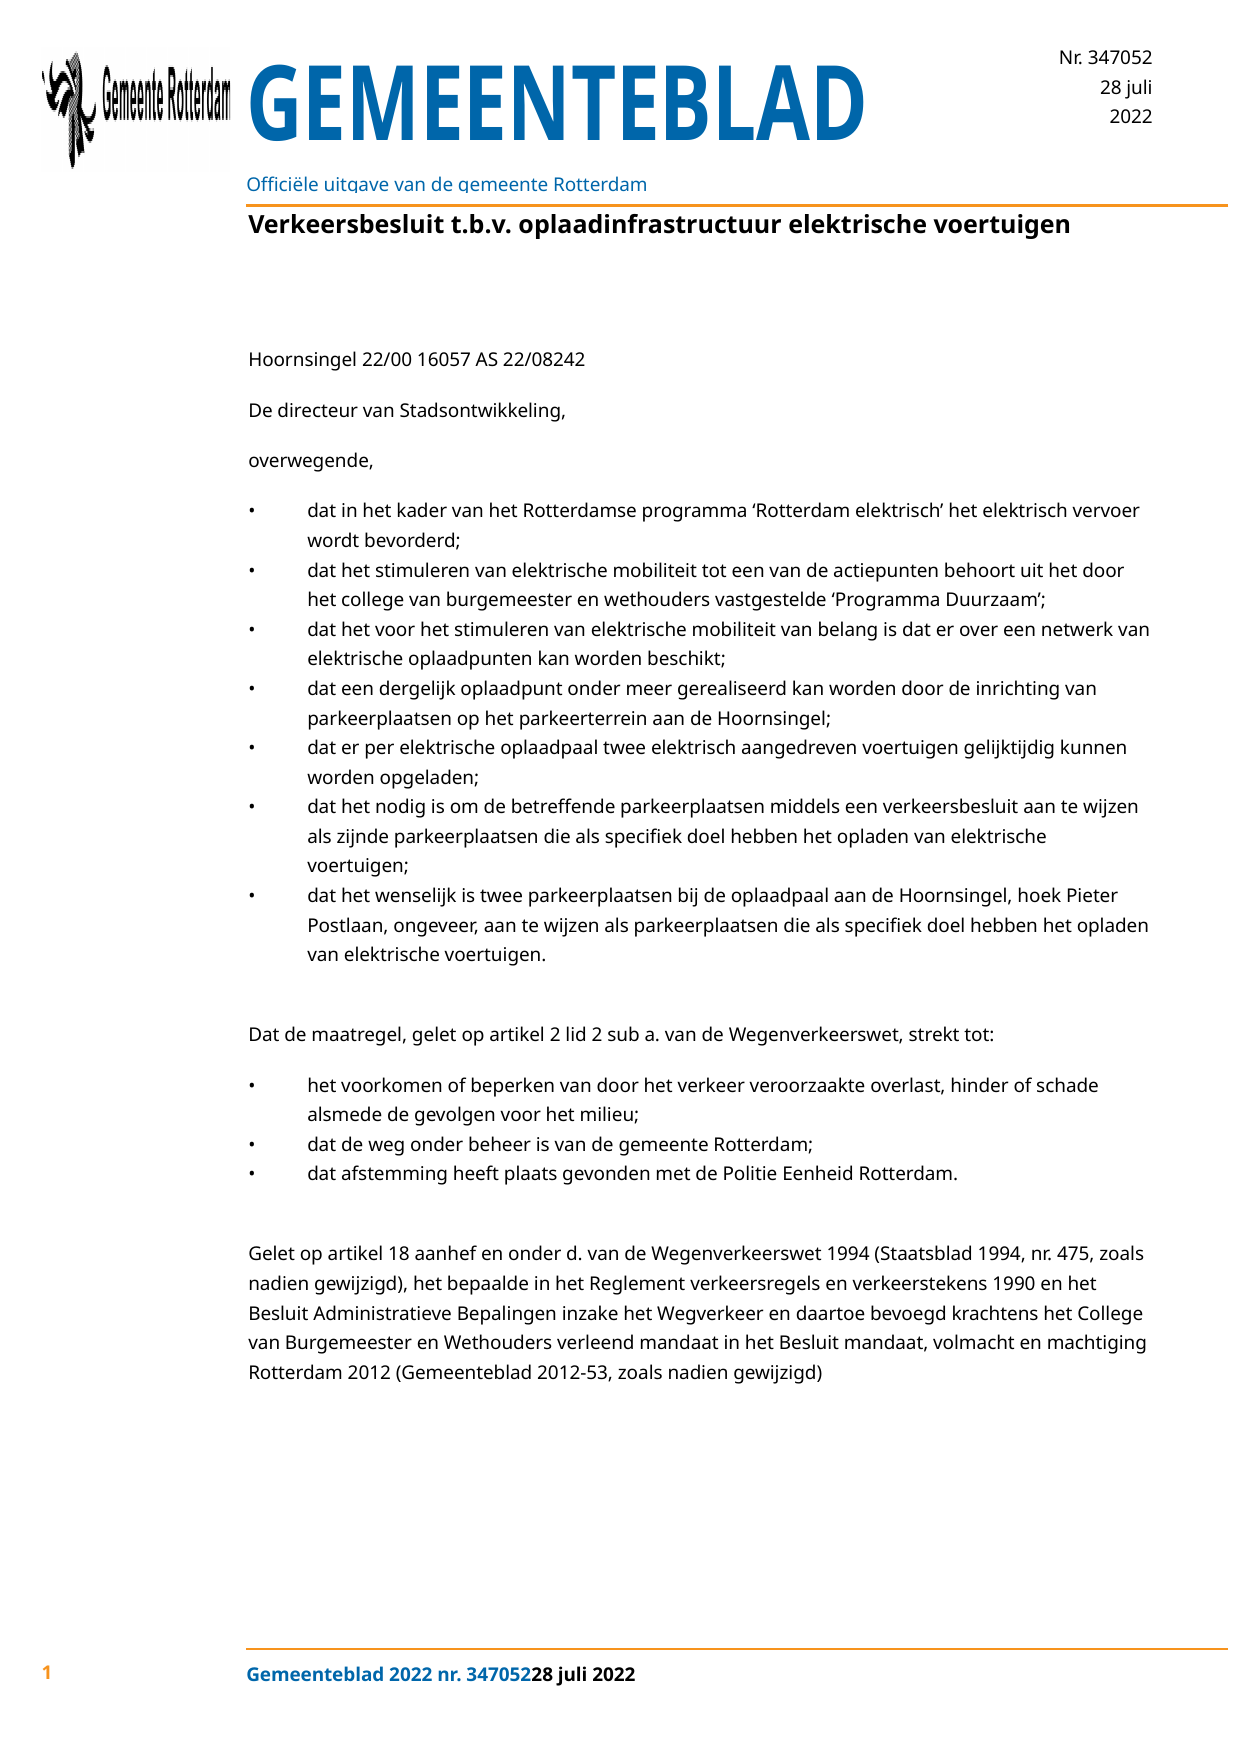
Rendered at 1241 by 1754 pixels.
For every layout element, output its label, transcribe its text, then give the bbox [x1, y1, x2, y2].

list het voorkomen of beperken van door het verkeer veroorzaakte overlast, hinder of schade alsmede de gevolgen voor het milieu; [248, 1072, 1152, 1127]
list dat het wenselijk is twee parkeerplaatsen bij de oplaadpaal aan de Hoornsingel, hoek Pieter Postlaan, ongeveer, aan te wijzen als parkeerplaatsen die als specifiek doel hebben het opladen van elektrische voertuigen. [248, 882, 1152, 967]
text Hoornsingel 22/00 16057 AS 22/08242 [248, 346, 1152, 372]
text Dat de maatregel, gelet op artikel 2 lid 2 sub a. van de Wegenverkeerswet, strekt tot: [248, 1021, 1152, 1047]
text overwegende, [248, 447, 1152, 473]
list dat het nodig is om de betreffende parkeerplaatsen middels een verkeersbesluit aan te wijzen als zijnde parkeerplaatsen die als specifiek doel hebben het opladen van elektrische voertuigen; [248, 793, 1152, 878]
list dat in het kader van het Rotterdamse programma ‘Rotterdam elektrisch’ het elektrisch vervoer wordt bevorderd; [248, 498, 1152, 553]
list dat een dergelijk oplaadpunt onder meer gerealiseerd kan worden door de inrichting van parkeerplaatsen op het parkeerterrein aan de Hoornsingel; [248, 675, 1152, 731]
list dat afstemming heeft plaats gevonden met de Politie Eenheid Rotterdam. [248, 1161, 1152, 1186]
list dat de weg onder beheer is van de gemeente Rotterdam; [248, 1131, 1152, 1157]
list dat het stimuleren van elektrische mobiliteit tot een van de actiepunten behoort uit het door het college van burgemeester en wethouders vastgestelde ‘Programma Duurzaam’; [248, 557, 1152, 612]
text Gelet op artikel 18 aanhef en onder d. van de Wegenverkeerswet 1994 (Staatsblad 1994, nr. 475, zoals nadien gewijzigd), het bepaalde in het Reglement verkeersregels en verkeerstekens 1990 en het Besluit Administratieve Bepalingen inzake het Wegverkeer en daartoe bevoegd krachtens het College van Burgemeester en Wethouders verleend mandaat in het Besluit mandaat, volmacht en machtiging Rotterdam 2012 (Gemeenteblad 2012-53, zoals nadien gewijzigd) [248, 1241, 1152, 1385]
picture [41, 47, 231, 172]
text De directeur van Stadsontwikkeling, [248, 397, 1152, 423]
list dat het voor het stimuleren van elektrische mobiliteit van belang is dat er over een netwerk van elektrische oplaadpunten kan worden beschikt; [248, 616, 1152, 671]
list dat er per elektrische oplaadpaal twee elektrisch aangedreven voertuigen gelijktijdig kunnen worden opgeladen; [248, 734, 1152, 790]
text Verkeersbesluit t.b.v. oplaadinfrastructuur elektrische voertuigen [248, 207, 1152, 241]
